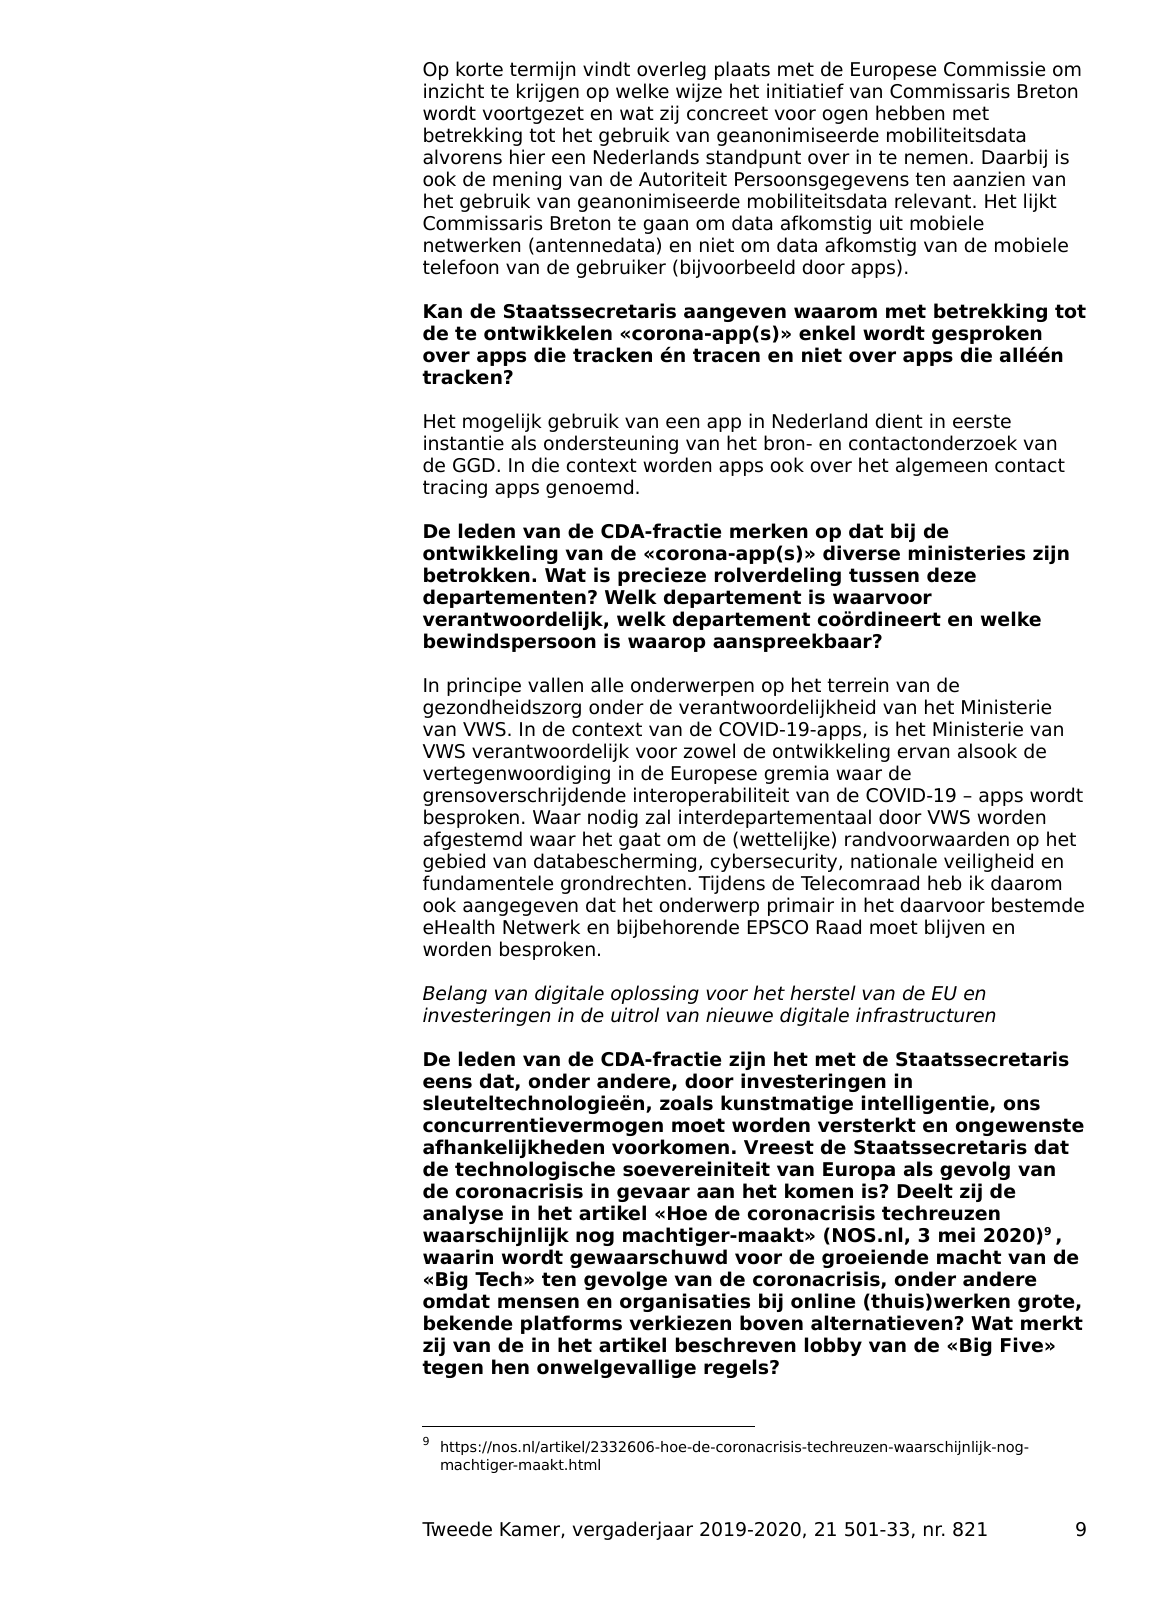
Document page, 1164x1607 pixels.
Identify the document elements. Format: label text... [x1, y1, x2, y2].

text Kan de Staatssecretaris aangeven waarom met betrekking tot de te ontwikkelen «corona-app(s)» enkel wordt gesproken over apps die tracken én tracen en niet over apps die alléén tracken? [422, 301, 1087, 389]
subtitle Belang van digitale oplossing voor het herstel van de EU en investeringen in de uitrol van nieuwe digitale infrastructuren [422, 983, 1087, 1027]
text In principe vallen alle onderwerpen op het terrein van de gezondheidszorg onder de verantwoordelijkheid van het Ministerie van VWS. In de context van de COVID-19-apps, is het Ministerie van VWS verantwoordelijk voor zowel de ontwikkeling ervan alsook de vertegenwoordiging in de Europese gremia waar de grensoverschrijdende interoperabiliteit van de COVID-19 – apps wordt besproken. Waar nodig zal interdepartementaal door VWS worden afgestemd waar het gaat om de (wettelijke) randvoorwaarden op het gebied van databescherming, cybersecurity, nationale veiligheid en fundamentele grondrechten. Tijdens de Telecomraad heb ik daarom ook aangegeven dat het onderwerp primair in het daarvoor bestemde eHealth Netwerk en bijbehorende EPSCO Raad moet blijven en worden besproken. [422, 675, 1087, 961]
text De leden van de CDA-fractie zijn het met de Staatssecretaris eens dat, onder andere, door investeringen in sleuteltechnologieën, zoals kunstmatige intelligentie, ons concurrentievermogen moet worden versterkt en ongewenste afhankelijkheden voorkomen. Vreest de Staatssecretaris dat de technologische soevereiniteit van Europa als gevolg van de coronacrisis in gevaar aan het komen is? Deelt zij de analyse in het artikel «Hoe de coronacrisis techreuzen waarschijnlijk nog machtiger-maakt» (NOS.nl, 3 mei 2020), waarin wordt gewaarschuwd voor de groeiende macht van de «Big Tech» ten gevolge van de coronacrisis, onder andere omdat mensen en organisaties bij online (thuis)werken grote, bekende platforms verkiezen boven alternatieven? Wat merkt zij van de in het artikel beschreven lobby van de «Big Five» tegen hen onwelgevallige regels? [422, 1049, 1087, 1379]
text https://nos.nl/artikel/2332606-hoe-de-coronacrisis-techreuzen-waarschijnlijk-nog-machtiger-maakt.html [422, 1435, 1087, 1474]
text De leden van de CDA-fractie merken op dat bij de ontwikkeling van de «corona-app(s)» diverse ministeries zijn betrokken. Wat is precieze rolverdeling tussen deze departementen? Welk departement is waarvoor verantwoordelijk, welk departement coördineert en welke bewindspersoon is waarop aanspreekbaar? [422, 521, 1087, 653]
text Het mogelijk gebruik van een app in Nederland dient in eerste instantie als ondersteuning van het bron- en contactonderzoek van de GGD. In die context worden apps ook over het algemeen contact tracing apps genoemd. [422, 411, 1087, 499]
text Op korte termijn vindt overleg plaats met de Europese Commissie om inzicht te krijgen op welke wijze het initiatief van Commissaris Breton wordt voortgezet en wat zij concreet voor ogen hebben met betrekking tot het gebruik van geanonimiseerde mobiliteitsdata alvorens hier een Nederlands standpunt over in te nemen. Daarbij is ook de mening van de Autoriteit Persoonsgegevens ten aanzien van het gebruik van geanonimiseerde mobiliteitsdata relevant. Het lijkt Commissaris Breton te gaan om data afkomstig uit mobiele netwerken (antennedata) en niet om data afkomstig van de mobiele telefoon van de gebruiker (bijvoorbeeld door apps). [422, 59, 1087, 279]
